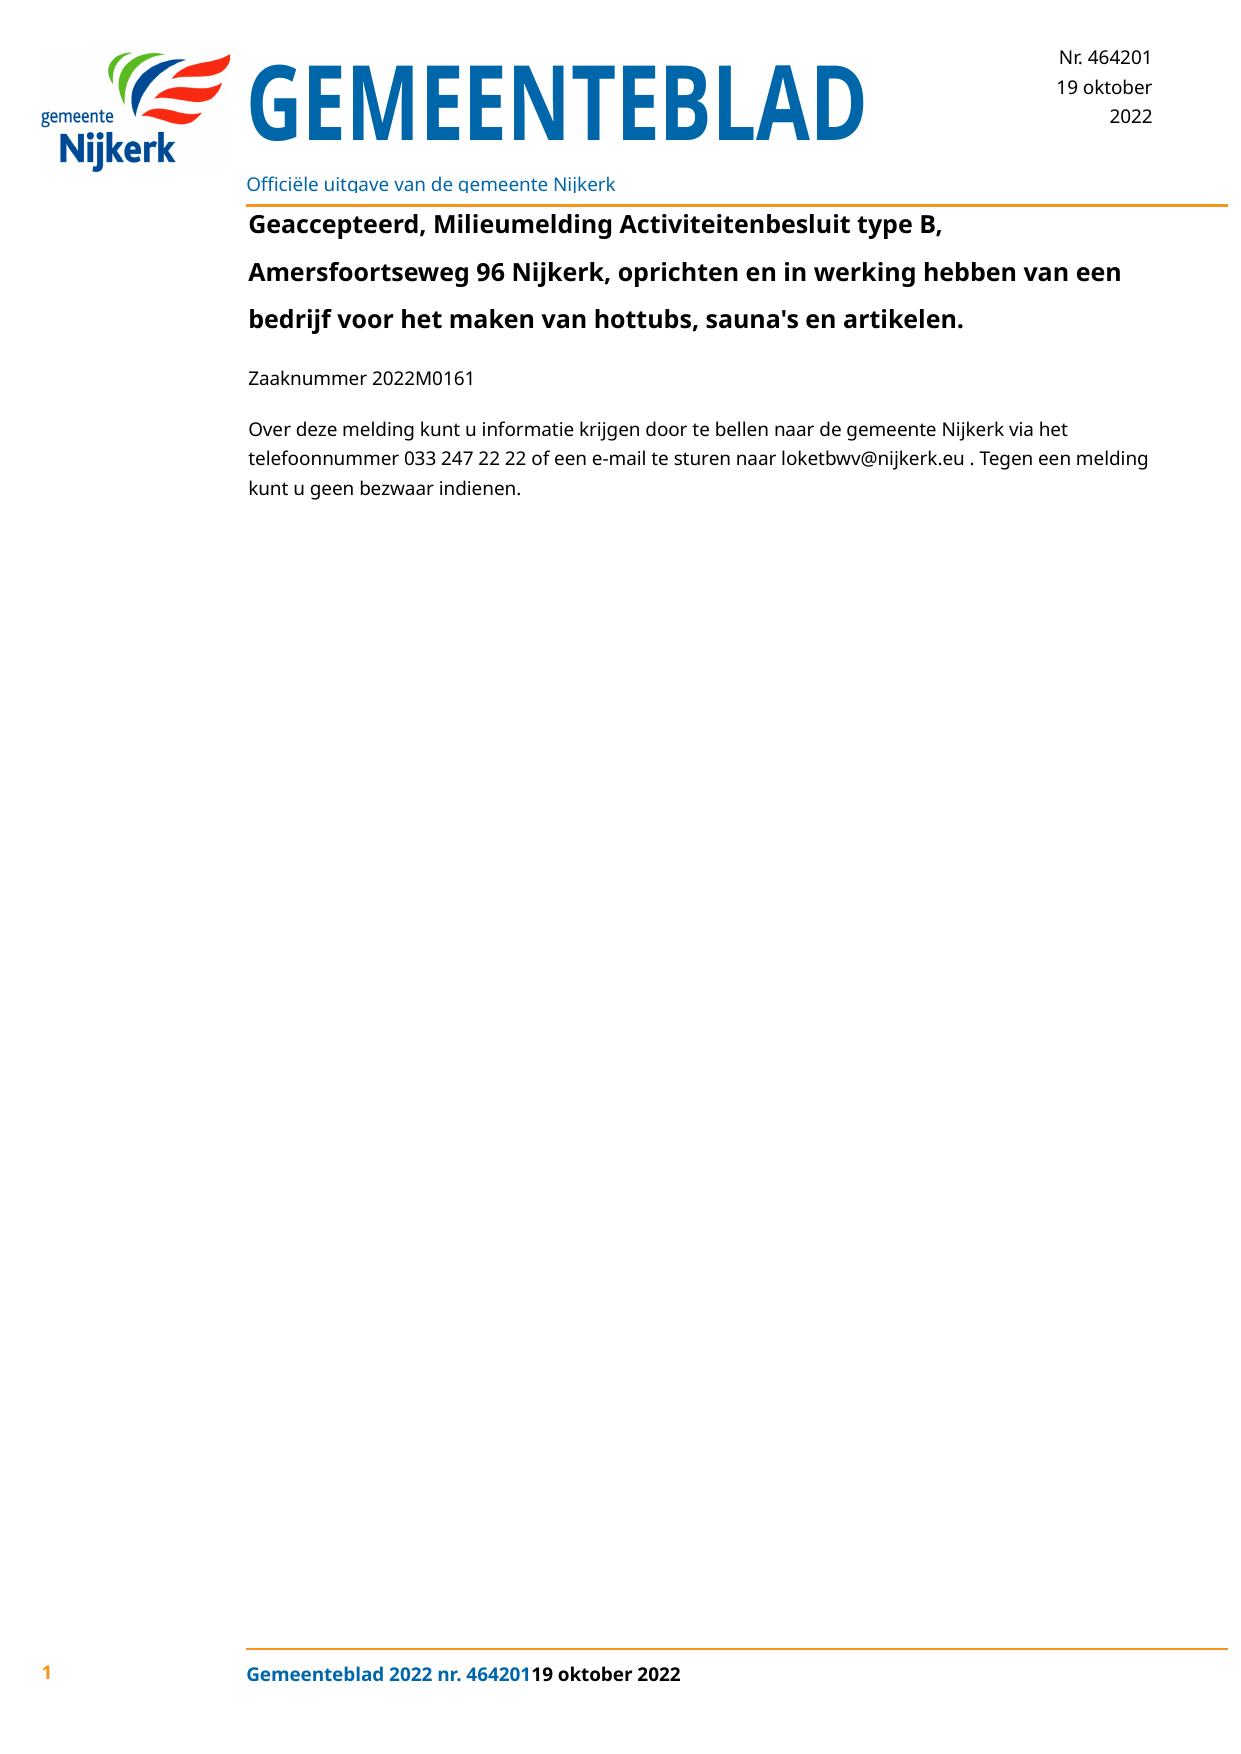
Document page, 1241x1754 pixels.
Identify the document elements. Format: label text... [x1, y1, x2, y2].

text Over deze melding kunt u informatie krijgen door te bellen naar de gemeente Nijkerk via het telefoonnummer 033 247 22 22 of een e-mail te sturen naar loketbwv@nijkerk.eu . Tegen een melding kunt u geen bezwaar indienen. [248, 416, 1152, 501]
text Geaccepteerd, Milieumelding Activiteitenbesluit type B, Amersfoortseweg 96 Nijkerk, oprichten en in werking hebben van een bedrijf voor het maken van hottubs, sauna's en artikelen. [248, 207, 1152, 336]
picture [41, 47, 231, 172]
text Zaaknummer 2022M0161 [248, 366, 1152, 391]
